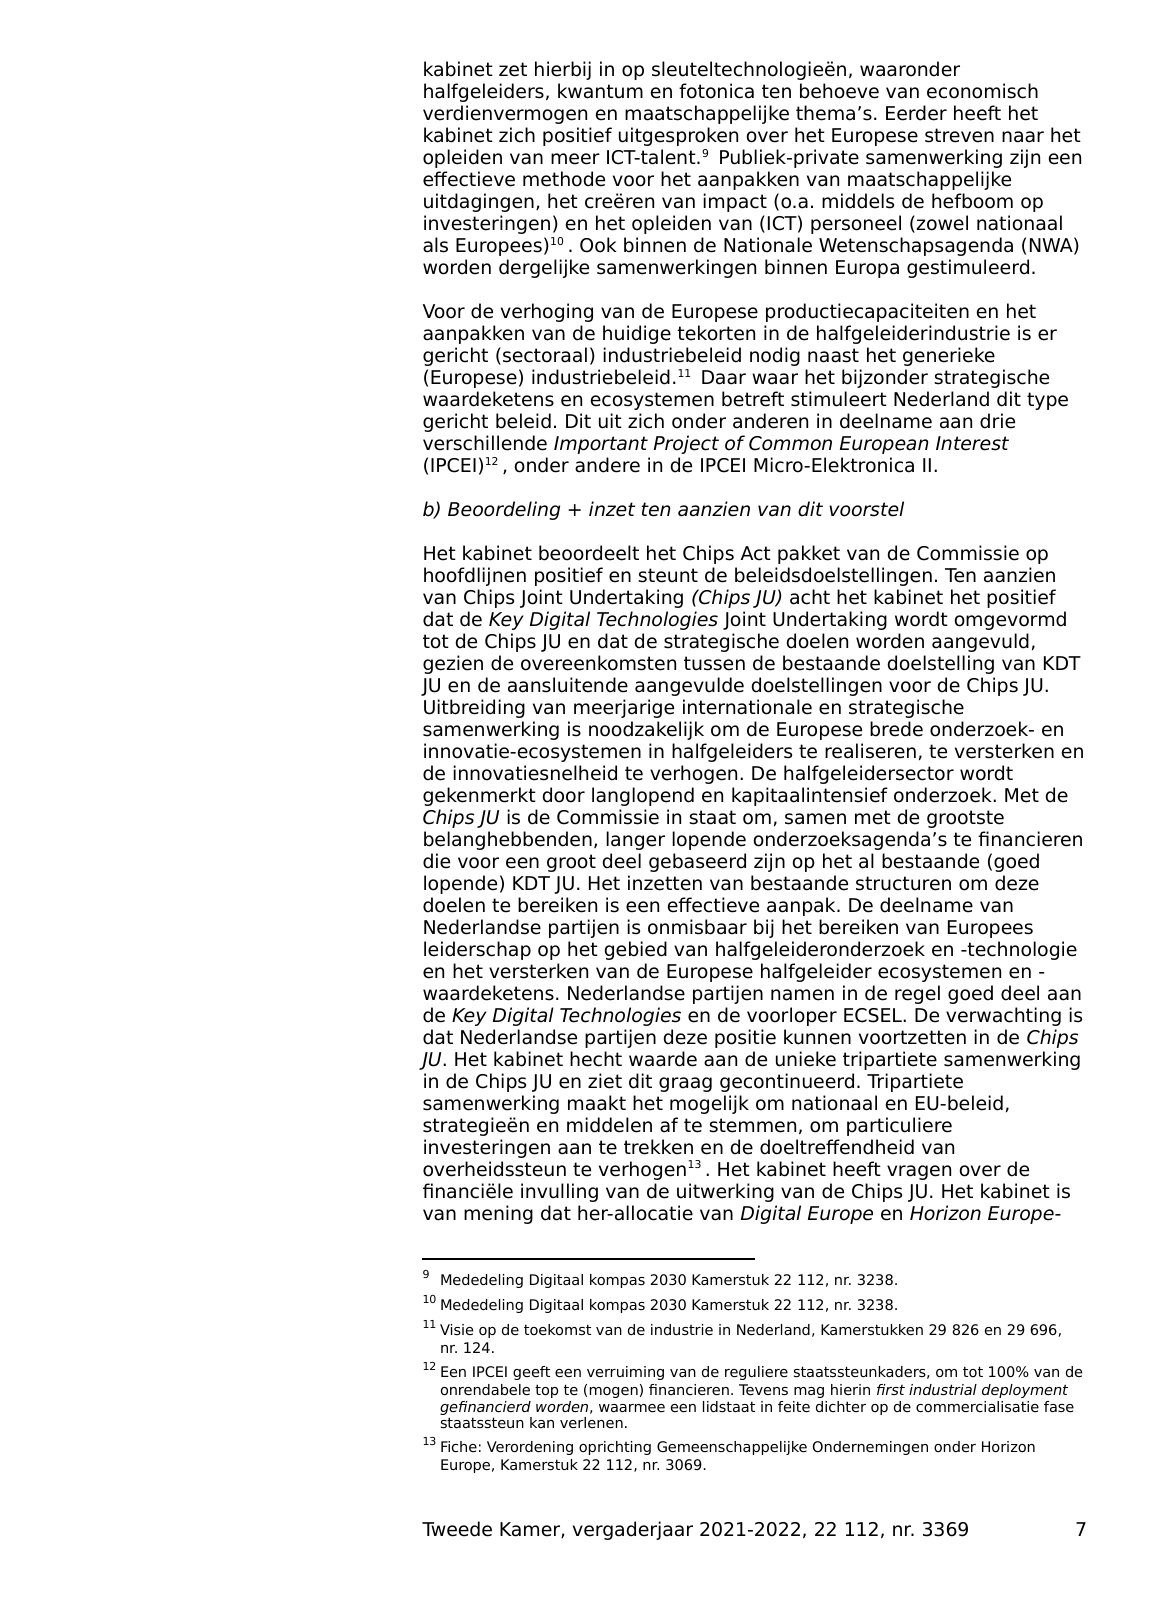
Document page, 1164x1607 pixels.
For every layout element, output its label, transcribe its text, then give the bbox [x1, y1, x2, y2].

text Fiche: Verordening oprichting Gemeenschappelijke Ondernemingen onder Horizon Europe, Kamerstuk 22 112, nr. 3069. [422, 1435, 1087, 1474]
text Mededeling Digitaal kompas 2030 Kamerstuk 22 112, nr. 3238. [422, 1293, 1087, 1315]
text Het kabinet beoordeelt het Chips Act pakket van de Commissie op hoofdlijnen positief en steunt de beleidsdoelstellingen. Ten aanzien van Chips Joint Undertaking (Chips JU) acht het kabinet het positief dat de Key Digital Technologies Joint Undertaking wordt omgevormd tot de Chips JU en dat de strategische doelen worden aangevuld, gezien de overeenkomsten tussen de bestaande doelstelling van KDT JU en de aansluitende aangevulde doelstellingen voor de Chips JU. Uitbreiding van meerjarige internationale en strategische samenwerking is noodzakelijk om de Europese brede onderzoek- en innovatie-ecosystemen in halfgeleiders te realiseren, te versterken en de innovatiesnelheid te verhogen. De halfgeleidersector wordt gekenmerkt door langlopend en kapitaalintensief onderzoek. Met de Chips JU is de Commissie in staat om, samen met de grootste belanghebbenden, langer lopende onderzoeksagenda’s te financieren die voor een groot deel gebaseerd zijn op het al bestaande (goed lopende) KDT JU. Het inzetten van bestaande structuren om deze doelen te bereiken is een effectieve aanpak. De deelname van Nederlandse partijen is onmisbaar bij het bereiken van Europees leiderschap op het gebied van halfgeleideronderzoek en -technologie en het versterken van de Europese halfgeleider ecosystemen en -waardeketens. Nederlandse partijen namen in de regel goed deel aan de Key Digital Technologies en de voorloper ECSEL. De verwachting is dat Nederlandse partijen deze positie kunnen voortzetten in de Chips JU. Het kabinet hecht waarde aan de unieke tripartiete samenwerking in de Chips JU en ziet dit graag gecontinueerd. Tripartiete samenwerking maakt het mogelijk om nationaal en EU-beleid, strategieën en middelen af te stemmen, om particuliere investeringen aan te trekken en de doeltreffendheid van overheidssteun te verhogen. Het kabinet heeft vragen over de financiële invulling van de uitwerking van de Chips JU. Het kabinet is van mening dat her-allocatie van Digital Europe en Horizon Europe- [422, 543, 1087, 1224]
text Visie op de toekomst van de industrie in Nederland, Kamerstukken 29 826 en 29 696, nr. 124. [422, 1318, 1087, 1357]
subtitle b) Beoordeling + inzet ten aanzien van dit voorstel [422, 499, 1087, 521]
text Mededeling Digitaal kompas 2030 Kamerstuk 22 112, nr. 3238. [422, 1268, 1087, 1290]
text Voor de verhoging van de Europese productiecapaciteiten en het aanpakken van de huidige tekorten in de halfgeleiderindustrie is er gericht (sectoraal) industriebeleid nodig naast het generieke (Europese) industriebeleid. Daar waar het bijzonder strategische waardeketens en ecosystemen betreft stimuleert Nederland dit type gericht beleid. Dit uit zich onder anderen in deelname aan drie verschillende Important Project of Common European Interest (IPCEI), onder andere in de IPCEI Micro-Elektronica II. [422, 301, 1087, 477]
text kabinet zet hierbij in op sleuteltechnologieën, waaronder halfgeleiders, kwantum en fotonica ten behoeve van economisch verdienvermogen en maatschappelijke thema’s. Eerder heeft het kabinet zich positief uitgesproken over het Europese streven naar het opleiden van meer ICT-talent. Publiek-private samenwerking zijn een effectieve methode voor het aanpakken van maatschappelijke uitdagingen, het creëren van impact (o.a. middels de hefboom op investeringen) en het opleiden van (ICT) personeel (zowel nationaal als Europees). Ook binnen de Nationale Wetenschapsagenda (NWA) worden dergelijke samenwerkingen binnen Europa gestimuleerd. [422, 59, 1087, 279]
text Een IPCEI geeft een verruiming van de reguliere staatssteunkaders, om tot 100% van de onrendabele top te (mogen) financieren. Tevens mag hierin first industrial deployment gefinancierd worden, waarmee een lidstaat in feite dichter op de commercialisatie fase staatssteun kan verlenen. [422, 1360, 1087, 1432]
